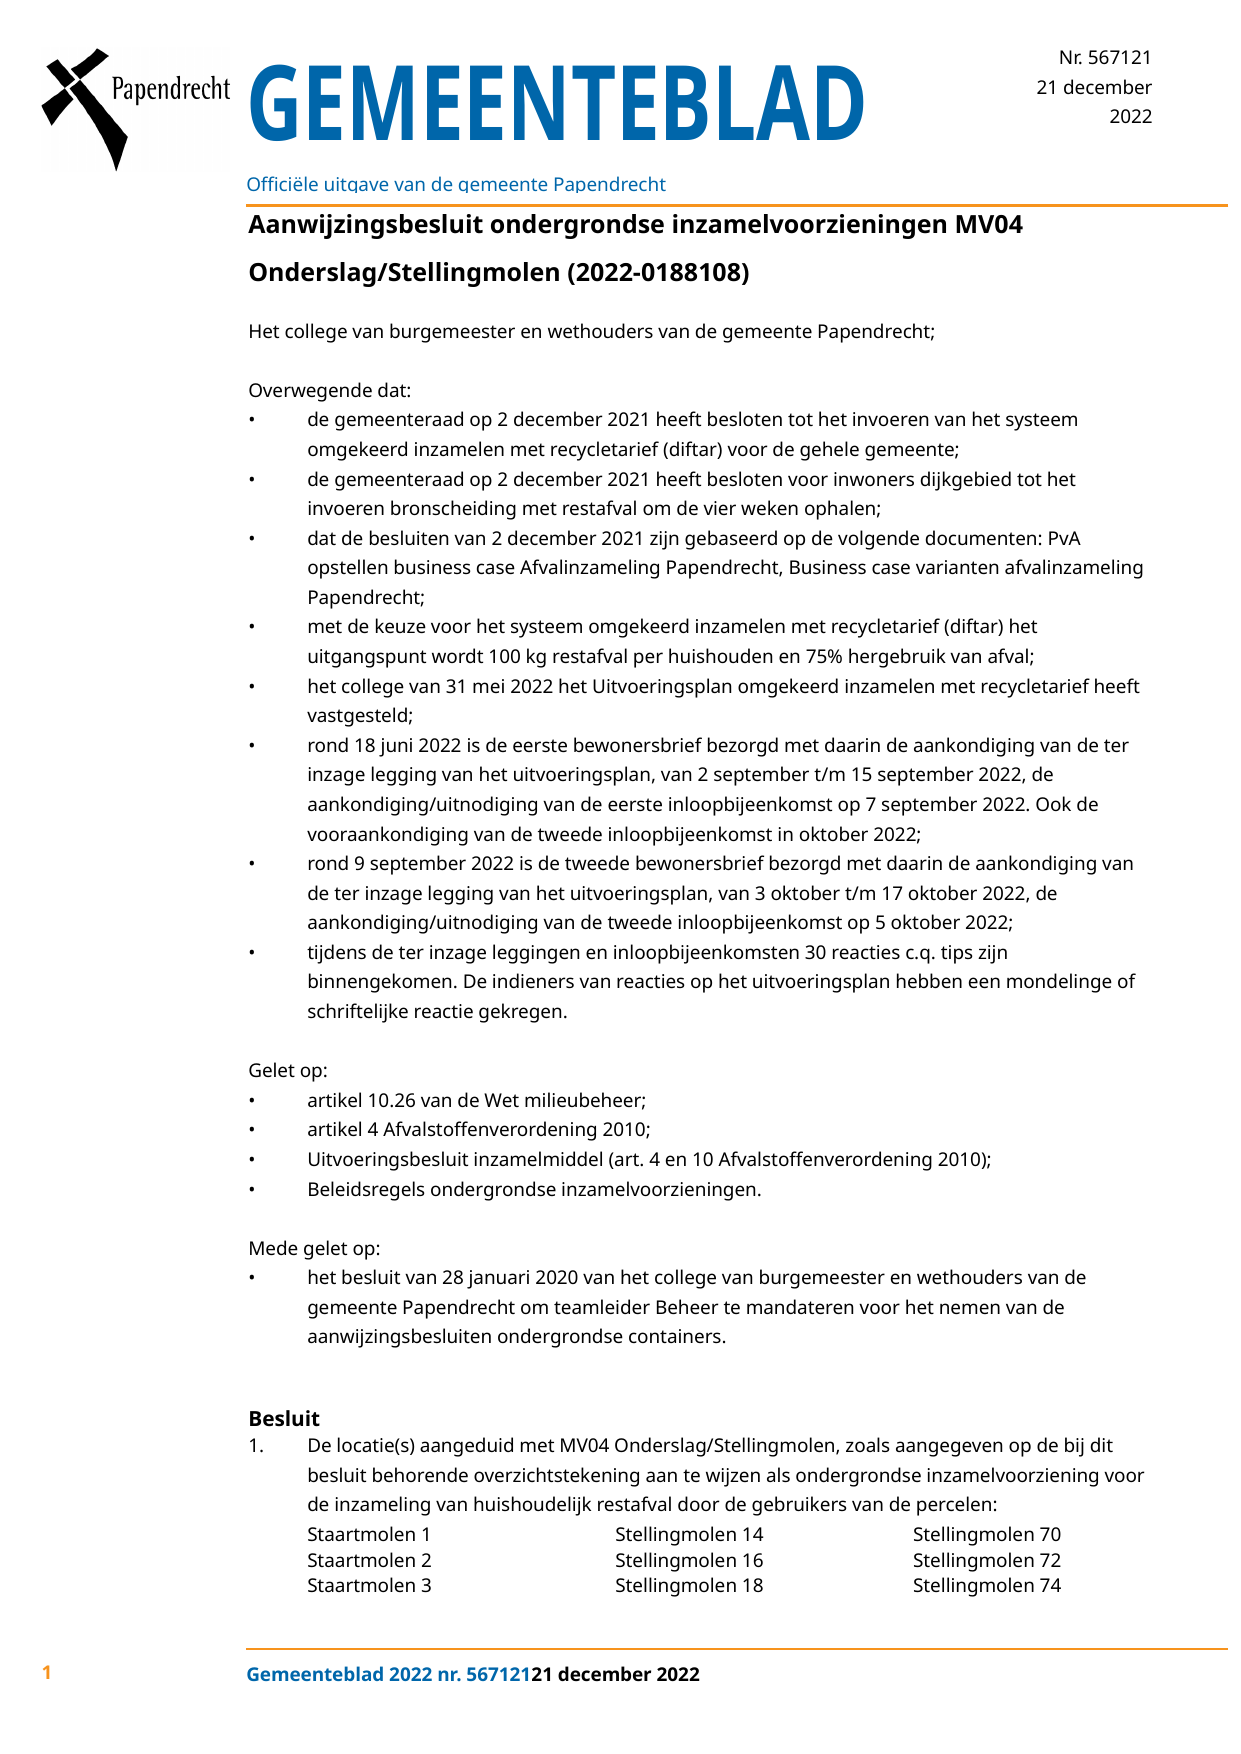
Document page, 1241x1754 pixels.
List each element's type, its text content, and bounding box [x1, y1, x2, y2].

list tijdens de ter inzage leggingen en inloopbijeenkomsten 30 reacties c.q. tips zijn binnengekomen. De indieners van reacties op het uitvoeringsplan hebben een mondelinge of schriftelijke reactie gekregen. [248, 939, 1152, 1024]
list de gemeenteraad op 2 december 2021 heeft besloten tot het invoeren van het systeem omgekeerd inzamelen met recycletarief (diftar) voor de gehele gemeente; [248, 407, 1152, 462]
table_cell Stellingmolen 18 [556, 1573, 854, 1598]
table_cell Staartmolen 2 [248, 1547, 556, 1572]
list met de keuze voor het systeem omgekeerd inzamelen met recycletarief (diftar) het uitgangspunt wordt 100 kg restafval per huishouden en 75% hergebruik van afval; [248, 614, 1152, 669]
table_cell Stellingmolen 74 [854, 1573, 1152, 1598]
picture [41, 47, 231, 172]
list dat de besluiten van 2 december 2021 zijn gebaseerd op de volgende documenten: PvA opstellen business case Afvalinzameling Papendrecht, Business case varianten afvalinzameling Papendrecht; [248, 525, 1152, 610]
text Gelet op: [248, 1057, 1152, 1083]
list de gemeenteraad op 2 december 2021 heeft besloten voor inwoners dijkgebied tot het invoeren bronscheiding met restafval om de vier weken ophalen; [248, 466, 1152, 521]
table_header Staartmolen 1 [248, 1521, 556, 1547]
text Overwegende dat: [248, 377, 1152, 403]
table_header Stellingmolen 70 [854, 1521, 1152, 1547]
list Uitvoeringsbesluit inzamelmiddel (art. 4 en 10 Afvalstoffenverordening 2010); [248, 1146, 1152, 1172]
list artikel 10.26 van de Wet milieubeheer; [248, 1087, 1152, 1113]
text Het college van burgemeester en wethouders van de gemeente Papendrecht; [248, 318, 1152, 344]
text Aanwijzingsbesluit ondergrondse inzamelvoorzieningen MV04 Onderslag/Stellingmolen (2022-0188108) [248, 207, 1152, 288]
list De locatie(s) aangeduid met MV04 Onderslag/Stellingmolen, zoals aangegeven op de bij dit besluit behorende overzichtstekening aan te wijzen als ondergrondse inzamelvoorziening voor de inzameling van huishoudelijk restafval door de gebruikers van de percelen: [248, 1432, 1152, 1517]
table_cell Stellingmolen 72 [854, 1547, 1152, 1572]
list het college van 31 mei 2022 het Uitvoeringsplan omgekeerd inzamelen met recycletarief heeft vastgesteld; [248, 673, 1152, 728]
text Besluit [248, 1404, 1152, 1432]
table_header Stellingmolen 14 [556, 1521, 854, 1547]
table_cell Staartmolen 3 [248, 1573, 556, 1598]
list het besluit van 28 januari 2020 van het college van burgemeester en wethouders van de gemeente Papendrecht om teamleider Beheer te mandateren voor het nemen van de aanwijzingsbesluiten ondergrondse containers. [248, 1264, 1152, 1349]
text Mede gelet op: [248, 1235, 1152, 1261]
table_cell Stellingmolen 16 [556, 1547, 854, 1572]
list rond 18 juni 2022 is de eerste bewonersbrief bezorgd met daarin de aankondiging van de ter inzage legging van het uitvoeringsplan, van 2 september t/m 15 september 2022, de aankondiging/uitnodiging van de eerste inloopbijeenkomst op 7 september 2022. Ook de vooraankondiging van de tweede inloopbijeenkomst in oktober 2022; [248, 732, 1152, 847]
list rond 9 september 2022 is de tweede bewonersbrief bezorgd met daarin de aankondiging van de ter inzage legging van het uitvoeringsplan, van 3 oktober t/m 17 oktober 2022, de aankondiging/uitnodiging van de tweede inloopbijeenkomst op 5 oktober 2022; [248, 850, 1152, 935]
list Beleidsregels ondergrondse inzamelvoorzieningen. [248, 1176, 1152, 1202]
list artikel 4 Afvalstoffenverordening 2010; [248, 1117, 1152, 1142]
